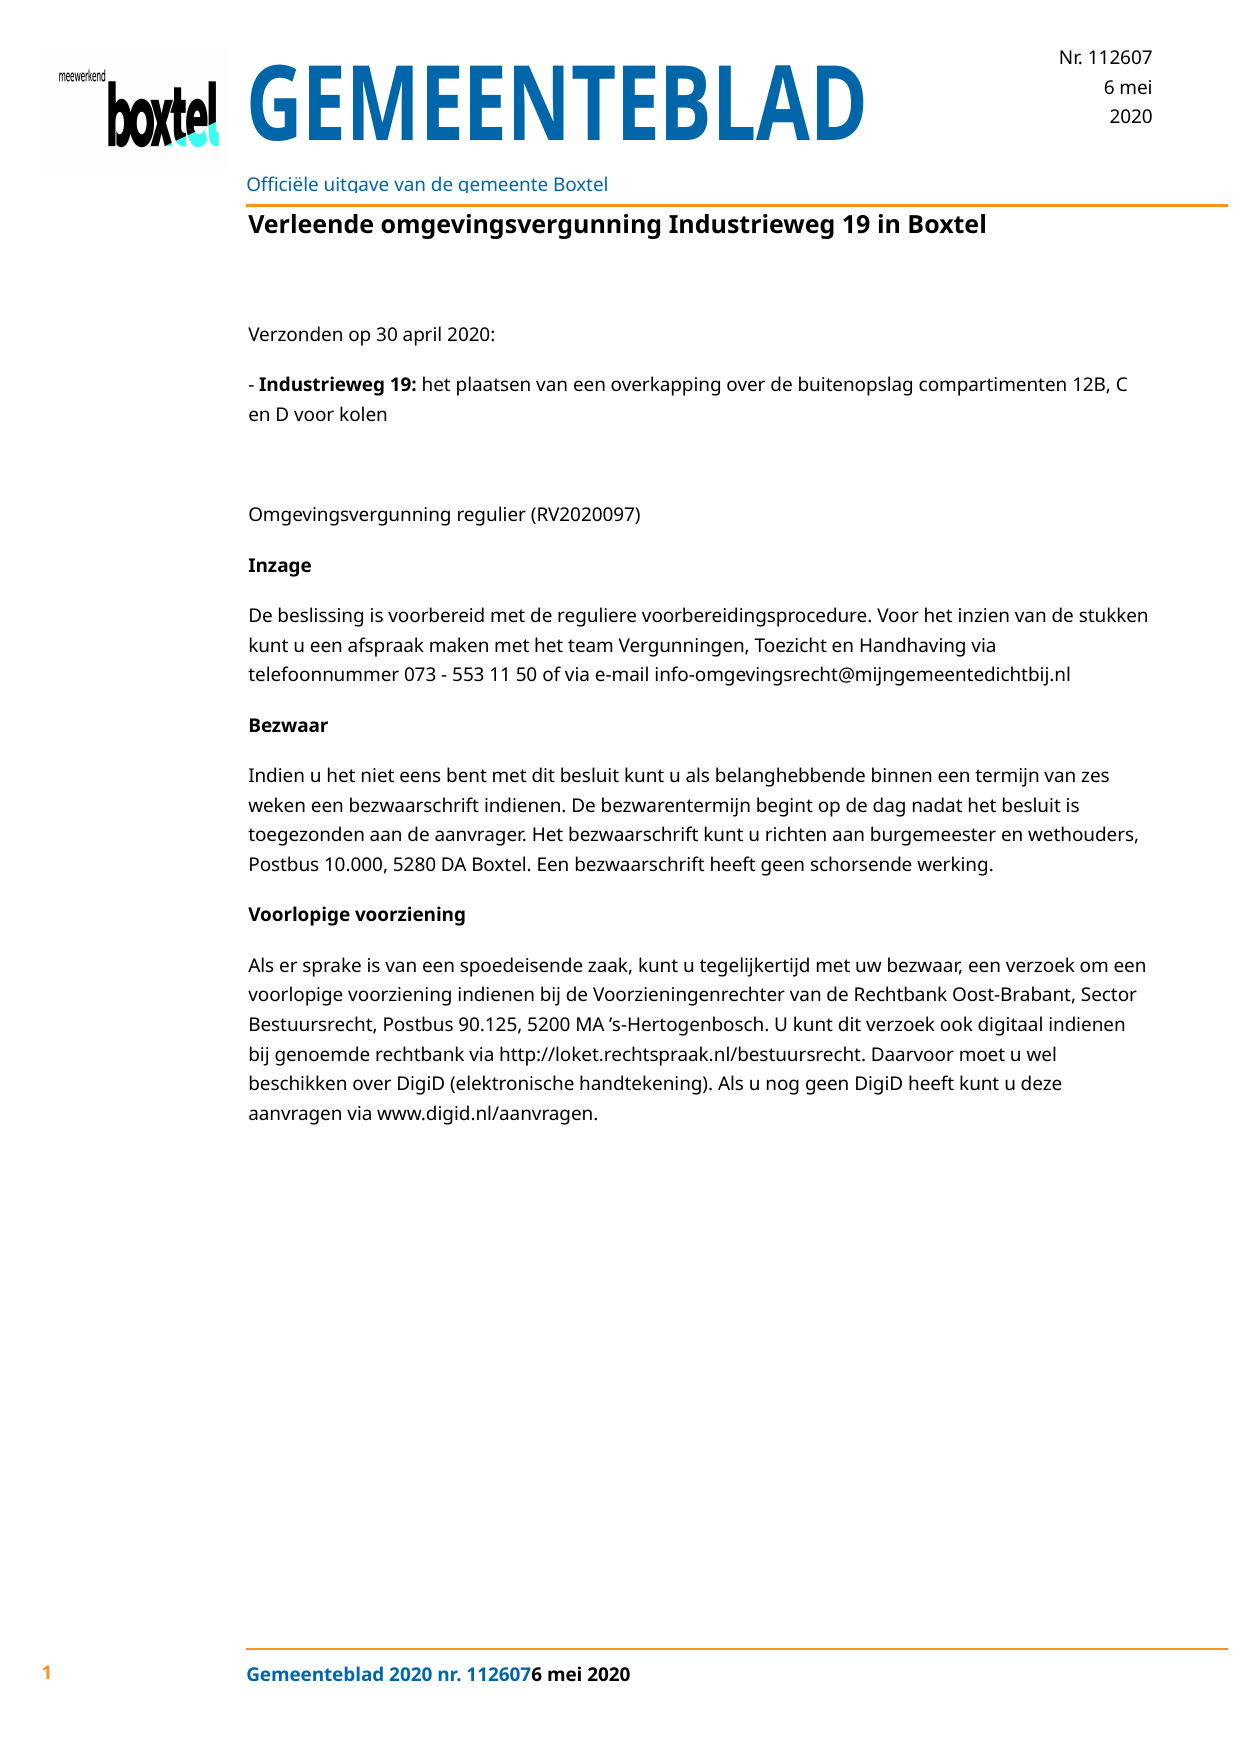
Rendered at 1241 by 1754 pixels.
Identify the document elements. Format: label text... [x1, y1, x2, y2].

text - Industrieweg 19: het plaatsen van een overkapping over de buitenopslag compartimenten 12B, C en D voor kolen [248, 371, 1152, 426]
text Verleende omgevingsvergunning Industrieweg 19 in Boxtel [248, 207, 1152, 241]
text Indien u het niet eens bent met dit besluit kunt u als belanghebbende binnen een termijn van zes weken een bezwaarschrift indienen. De bezwarentermijn begint op de dag nadat het besluit is toegezonden aan de aanvrager. Het bezwaarschrift kunt u richten aan burgemeester en wethouders, Postbus 10.000, 5280 DA Boxtel. Een bezwaarschrift heeft geen schorsende werking. [248, 762, 1152, 877]
text De beslissing is voorbereid met de reguliere voorbereidingsprocedure. Voor het inzien van de stukken kunt u een afspraak maken met het team Vergunningen, Toezicht en Handhaving via telefoonnummer 073 - 553 11 50 of via e-mail info-omgevingsrecht@mijngemeentedichtbij.nl [248, 602, 1152, 687]
text Als er sprake is van een spoedeisende zaak, kunt u tegelijkertijd met uw bezwaar, een verzoek om een voorlopige voorziening indienen bij de Voorzieningenrechter van de Rechtbank Oost-Brabant, Sector Bestuursrecht, Postbus 90.125, 5200 MA ’s-Hertogenbosch. U kunt dit verzoek ook digitaal indienen bij genoemde rechtbank via http://loket.rechtspraak.nl/bestuursrecht. Daarvoor moet u wel beschikken over DigiD (elektronische handtekening). Als u nog geen DigiD heeft kunt u deze aanvragen via www.digid.nl/aanvragen. [248, 952, 1152, 1126]
text Bezwaar [248, 712, 1152, 738]
text Voorlopige voorziening [248, 902, 1152, 927]
text Omgevingsvergunning regulier (RV2020097) [248, 502, 1152, 527]
picture [41, 47, 231, 172]
text Verzonden op 30 april 2020: [248, 321, 1152, 346]
text Inzage [248, 552, 1152, 578]
